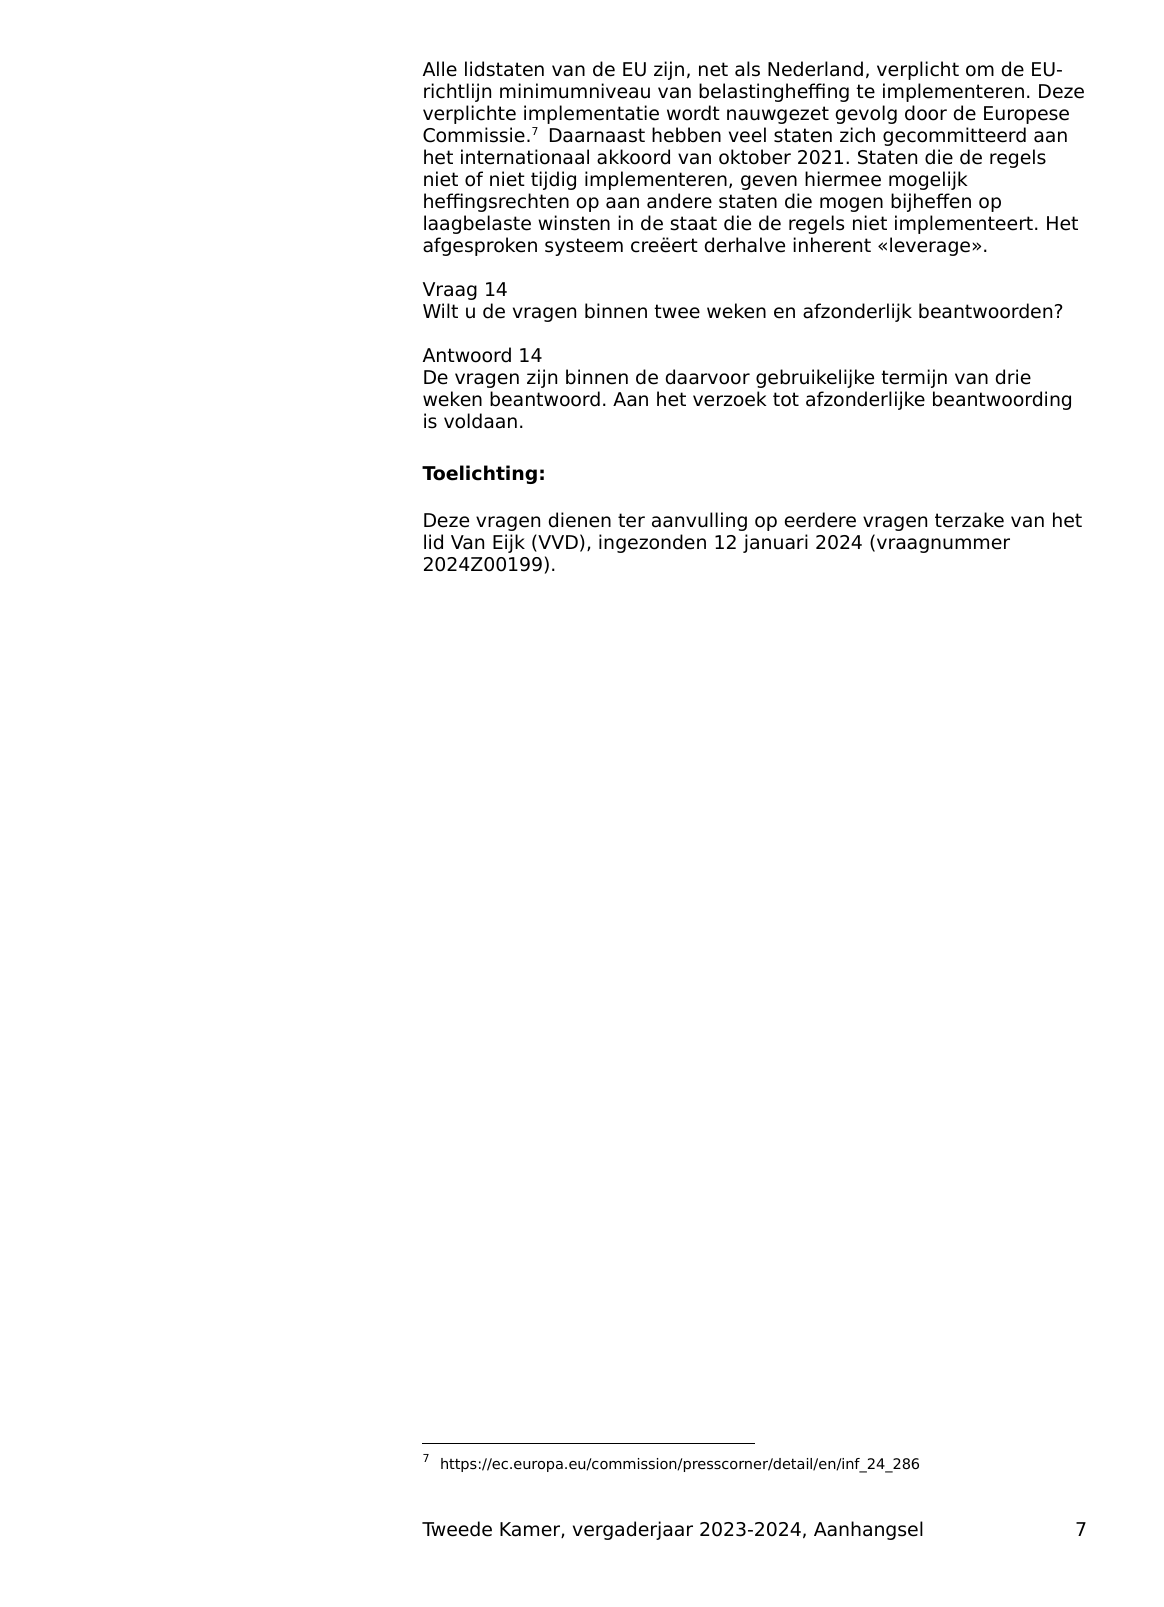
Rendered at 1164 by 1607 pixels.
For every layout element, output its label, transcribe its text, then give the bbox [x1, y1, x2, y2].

subtitle Toelichting: [422, 463, 1087, 485]
text De vragen zijn binnen de daarvoor gebruikelijke termijn van drie weken beantwoord. Aan het verzoek tot afzonderlijke beantwoording is voldaan. [422, 367, 1087, 433]
text Wilt u de vragen binnen twee weken en afzonderlijk beantwoorden? [422, 301, 1087, 323]
text https://ec.europa.eu/commission/presscorner/detail/en/inf_24_286 [422, 1452, 1087, 1474]
text Vraag 14 [422, 279, 1087, 301]
text Deze vragen dienen ter aanvulling op eerdere vragen terzake van het lid Van Eijk (VVD), ingezonden 12 januari 2024 (vraagnummer 2024Z00199). [422, 510, 1087, 576]
text Alle lidstaten van de EU zijn, net als Nederland, verplicht om de EU-richtlijn minimumniveau van belastingheffing te implementeren. Deze verplichte implementatie wordt nauwgezet gevolg door de Europese Commissie. Daarnaast hebben veel staten zich gecommitteerd aan het internationaal akkoord van oktober 2021. Staten die de regels niet of niet tijdig implementeren, geven hiermee mogelijk heffingsrechten op aan andere staten die mogen bijheffen op laagbelaste winsten in de staat die de regels niet implementeert. Het afgesproken systeem creëert derhalve inherent «leverage». [422, 59, 1087, 257]
text Antwoord 14 [422, 345, 1087, 367]
